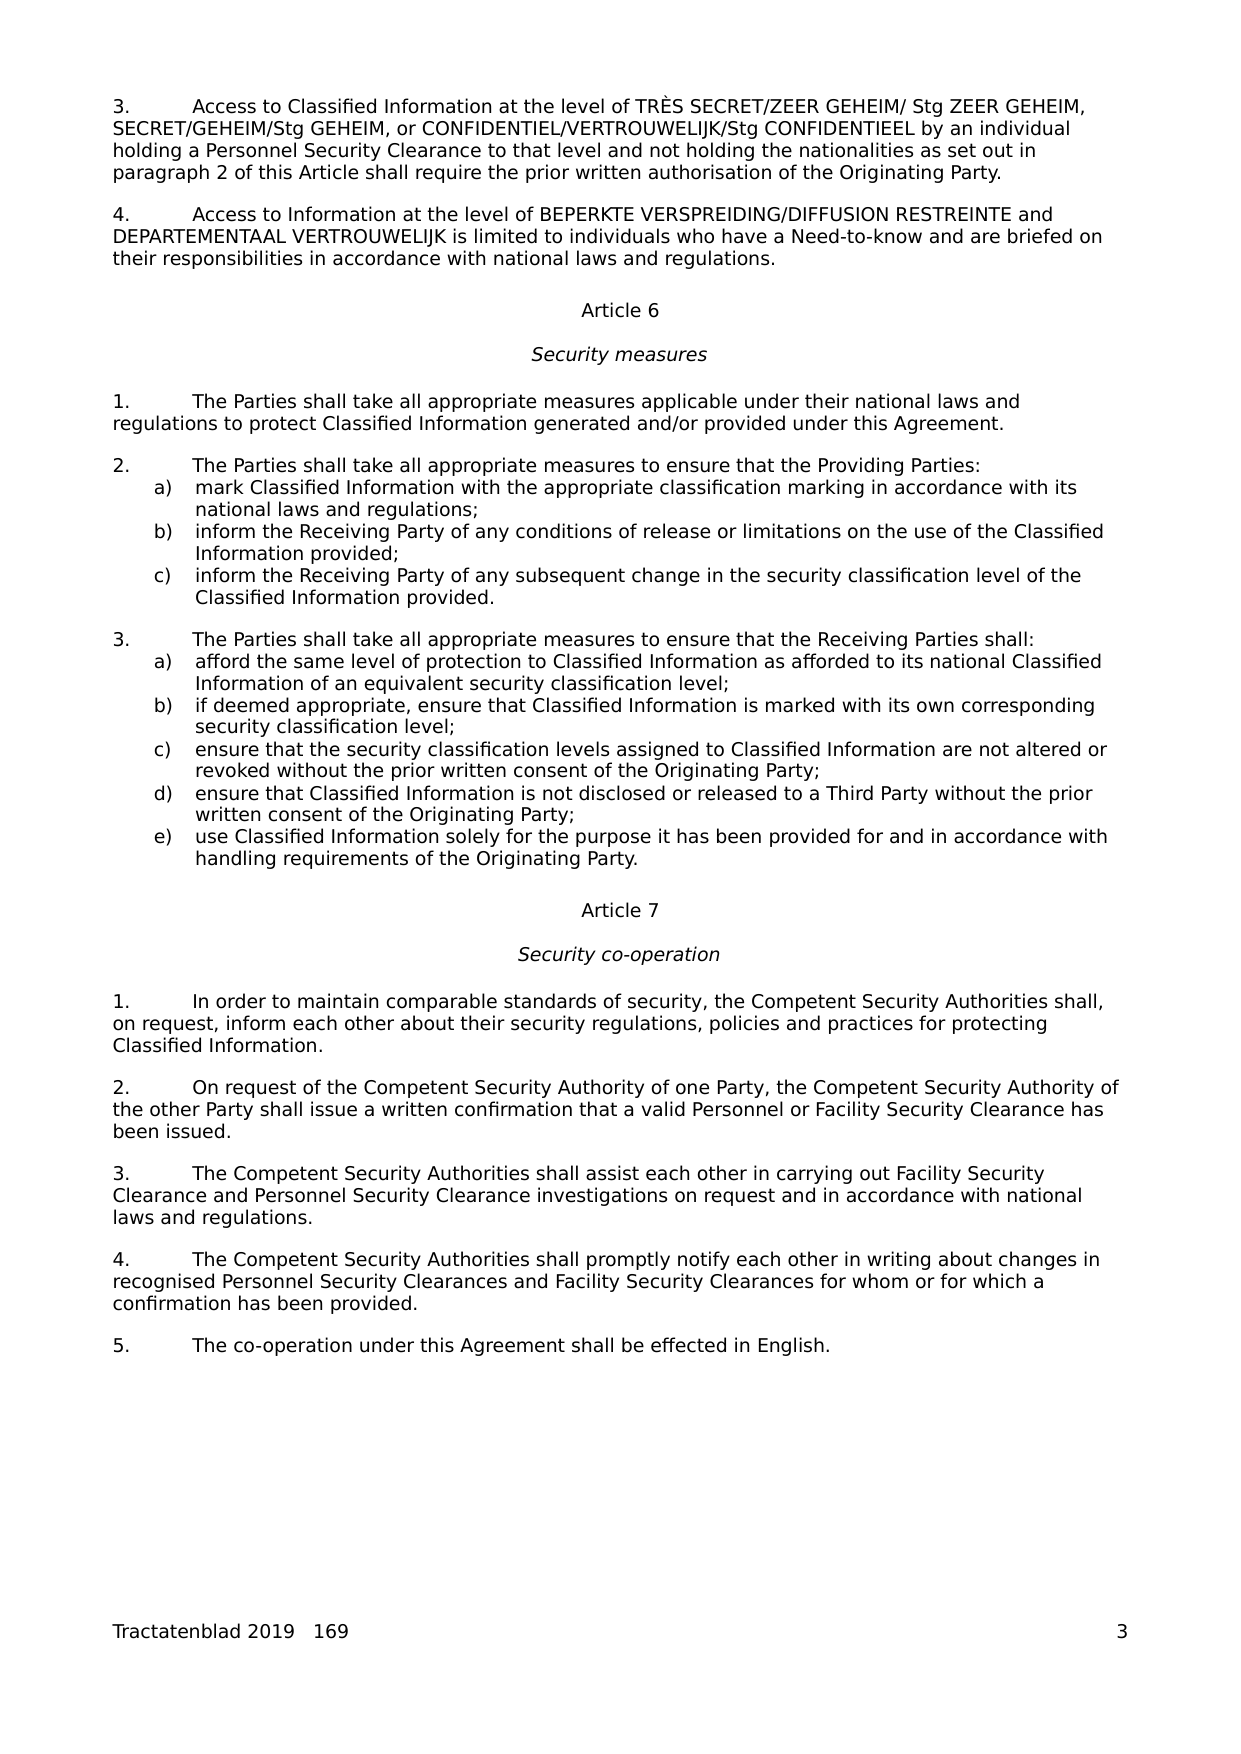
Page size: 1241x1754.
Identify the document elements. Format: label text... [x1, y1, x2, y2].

subtitle Article 7 Security co-operation [112, 900, 1128, 966]
text e) use Classified Information solely for the purpose it has been provided for and in accordance with handling requirements of the Originating Party. [153, 826, 1128, 870]
text c) inform the Receiving Party of any subsequent change in the security classification level of the Classified Information provided. [153, 564, 1128, 608]
text a) afford the same level of protection to Classified Information as afforded to its national Classified Information of an equivalent security classification level; [153, 651, 1128, 694]
text 4. Access to Information at the level of BEPERKTE VERSPREIDING/DIFFUSION RESTREINTE and DEPARTEMENTAAL VERTROUWELIJK is limited to individuals who have a Need-to-know and are briefed on their responsibilities in accordance with national laws and regulations. [112, 204, 1128, 270]
text 3. Access to Classified Information at the level of TRÈS SECRET/ZEER GEHEIM/ Stg ZEER GEHEIM, SECRET/GEHEIM/Stg GEHEIM, or CONFIDENTIEL/VERTROUWELIJK/Stg CONFIDENTIEEL by an individual holding a Personnel Security Clearance to that level and not holding the nationalities as set out in paragraph 2 of this Article shall require the prior written authorisation of the Originating Party. [112, 96, 1128, 184]
text b) if deemed appropriate, ensure that Classified Information is marked with its own corresponding security classification level; [153, 694, 1128, 738]
text a) mark Classified Information with the appropriate classification marking in accordance with its national laws and regulations; [153, 477, 1128, 521]
text 4. The Competent Security Authorities shall promptly notify each other in writing about changes in recognised Personnel Security Clearances and Facility Security Clearances for whom or for which a confirmation has been provided. [112, 1249, 1128, 1315]
text 2. On request of the Competent Security Authority of one Party, the Competent Security Authority of the other Party shall issue a written confirmation that a valid Personnel or Facility Security Clearance has been issued. [112, 1077, 1128, 1143]
subtitle Article 6 Security measures [112, 300, 1128, 366]
text c) ensure that the security classification levels assigned to Classified Information are not altered or revoked without the prior written consent of the Originating Party; [153, 738, 1128, 782]
text 5. The co-operation under this Agreement shall be effected in English. [112, 1335, 1128, 1357]
text d) ensure that Classified Information is not disclosed or released to a Third Party without the prior written consent of the Originating Party; [153, 782, 1128, 826]
text b) inform the Receiving Party of any conditions of release or limitations on the use of the Classified Information provided; [153, 521, 1128, 564]
text 2. The Parties shall take all appropriate measures to ensure that the Providing Parties: [112, 455, 1128, 477]
text 3. The Competent Security Authorities shall assist each other in carrying out Facility Security Clearance and Personnel Security Clearance investigations on request and in accordance with national laws and regulations. [112, 1163, 1128, 1229]
text 1. In order to maintain comparable standards of security, the Competent Security Authorities shall, on request, inform each other about their security regulations, policies and practices for protecting Classified Information. [112, 991, 1128, 1057]
text 3. The Parties shall take all appropriate measures to ensure that the Receiving Parties shall: [112, 628, 1128, 651]
text 1. The Parties shall take all appropriate measures applicable under their national laws and regulations to protect Classified Information generated and/or provided under this Agreement. [112, 391, 1128, 435]
